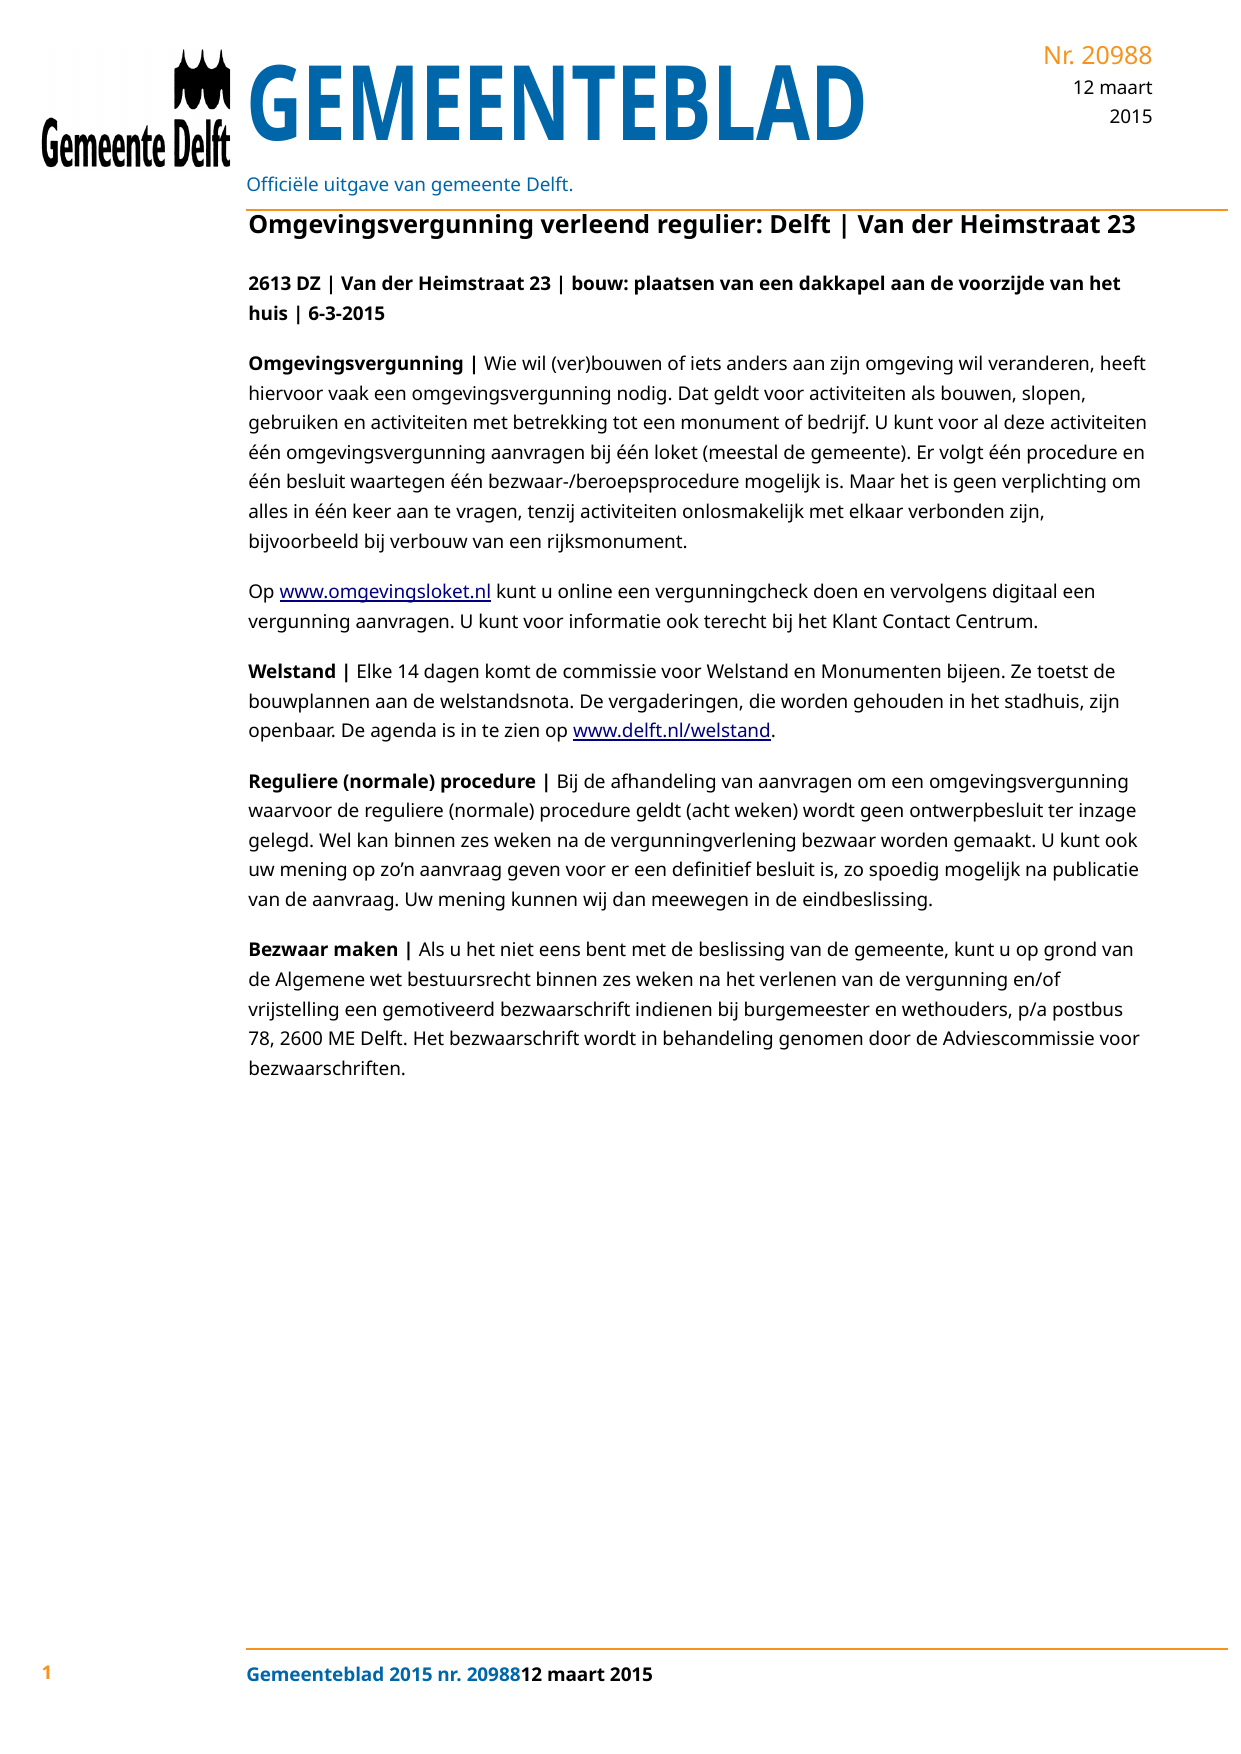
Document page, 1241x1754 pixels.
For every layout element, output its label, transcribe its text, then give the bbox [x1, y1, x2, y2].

text Welstand | Elke 14 dagen komt de commissie voor Welstand en Monumenten bijeen. Ze toetst de bouwplannen aan de welstandsnota. De vergaderingen, die worden gehouden in het stadhuis, zijn openbaar. De agenda is in te zien op www.delft.nl/welstand. [248, 658, 1152, 743]
text Omgevingsvergunning verleend regulier: Delft | Van der Heimstraat 23 [248, 211, 1152, 241]
text Bezwaar maken | Als u het niet eens bent met de beslissing van de gemeente, kunt u op grond van de Algemene wet bestuursrecht binnen zes weken na het verlenen van de vergunning en/of vrijstelling een gemotiveerd bezwaarschrift indienen bij burgemeester en wethouders, p/a postbus 78, 2600 ME Delft. Het bezwaarschrift wordt in behandeling genomen door de Adviescommissie voor bezwaarschriften. [248, 937, 1152, 1081]
text 2613 DZ | Van der Heimstraat 23 | bouw: plaatsen van een dakkapel aan de voorzijde van het huis | 6-3-2015 [248, 270, 1152, 326]
text Op www.omgevingsloket.nl kunt u online een vergunningcheck doen en vervolgens digitaal een vergunning aanvragen. U kunt voor informatie ook terecht bij het Klant Contact Centrum. [248, 578, 1152, 633]
text Reguliere (normale) procedure | Bij de afhandeling van aanvragen om een omgevingsvergunning waarvoor de reguliere (normale) procedure geldt (acht weken) wordt geen ontwerpbesluit ter inzage gelegd. Wel kan binnen zes weken na de vergunningverlening bezwaar worden gemaakt. U kunt ook uw mening op zo’n aanvraag geven voor er een definitief besluit is, zo spoedig mogelijk na publicatie van de aanvraag. Uw mening kunnen wij dan meewegen in de eindbeslissing. [248, 768, 1152, 912]
text Omgevingsvergunning | Wie wil (ver)bouwen of iets anders aan zijn omgeving wil veranderen, heeft hiervoor vaak een omgevingsvergunning nodig. Dat geldt voor activiteiten als bouwen, slopen, gebruiken en activiteiten met betrekking tot een monument of bedrijf. U kunt voor al deze activiteiten één omgevingsvergunning aanvragen bij één loket (meestal de gemeente). Er volgt één procedure en één besluit waartegen één bezwaar-/beroepsprocedure mogelijk is. Maar het is geen verplichting om alles in één keer aan te vragen, tenzij activiteiten onlosmakelijk met elkaar verbonden zijn, bijvoorbeeld bij verbouw van een rijksmonument. [248, 350, 1152, 553]
picture [41, 47, 231, 172]
